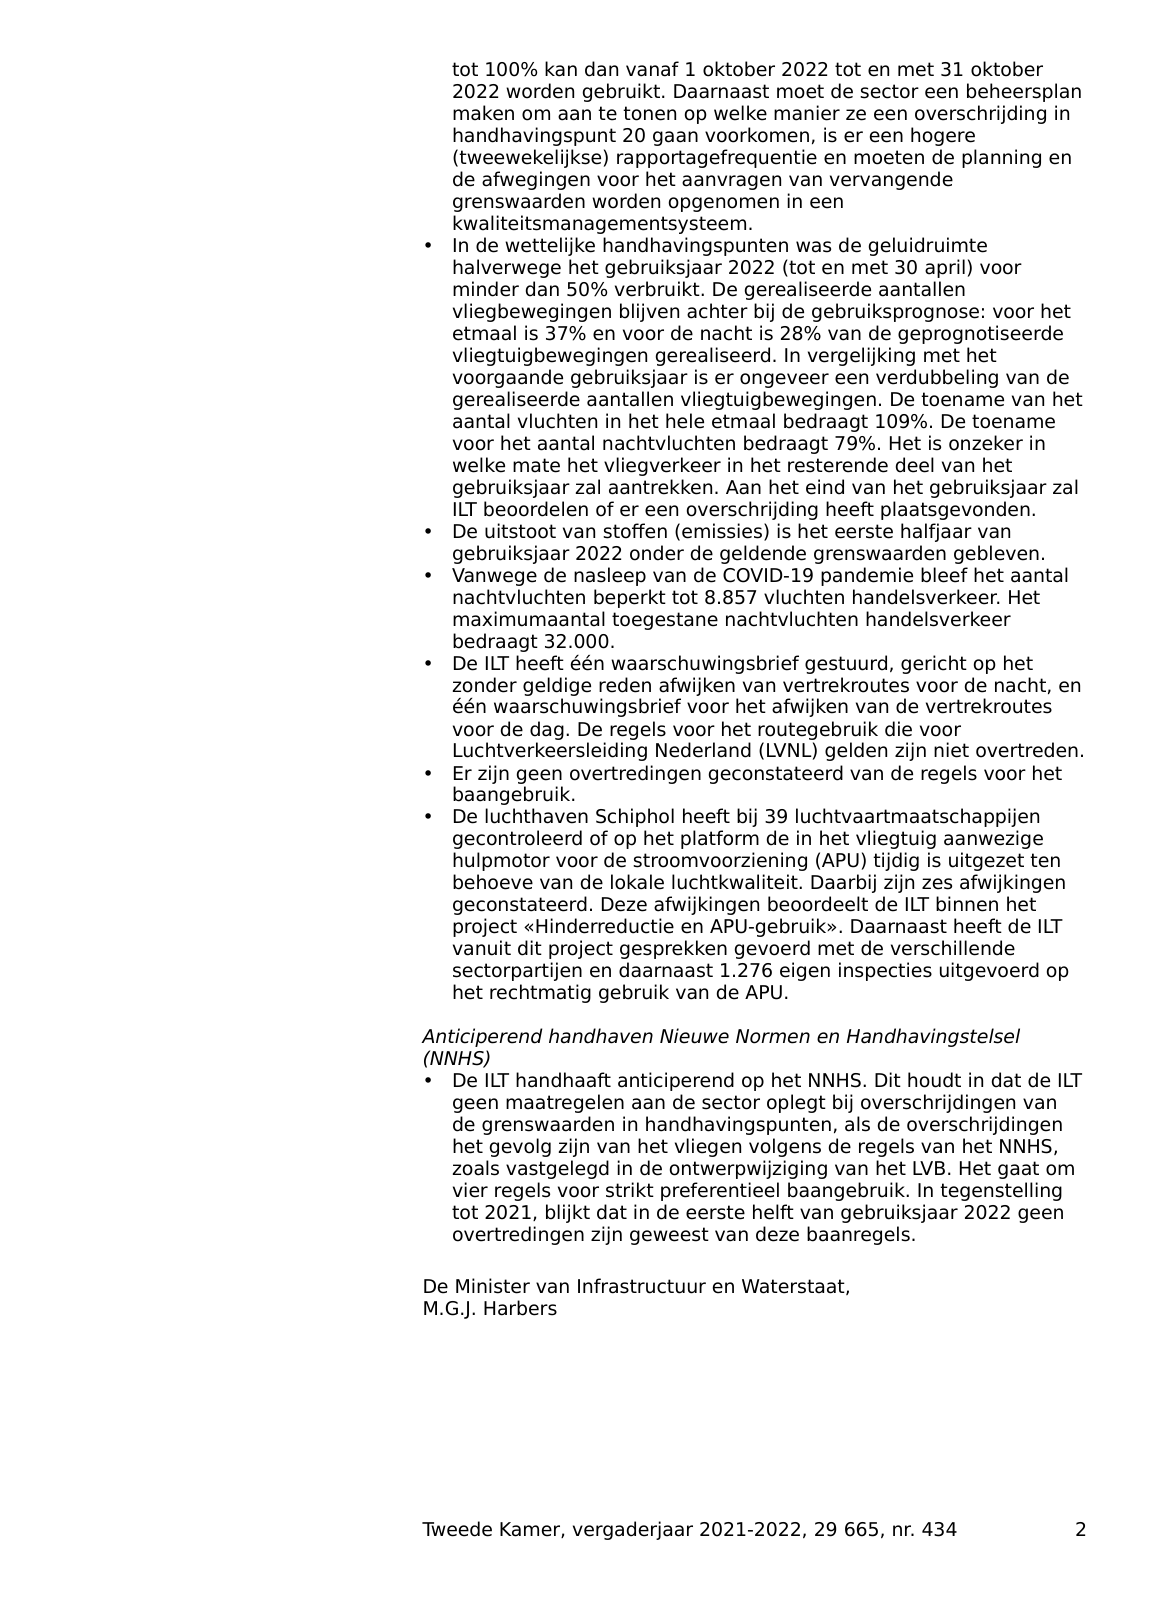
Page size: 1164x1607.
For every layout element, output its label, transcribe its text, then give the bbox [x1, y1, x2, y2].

text • De ILT handhaaft anticiperend op het NNHS. Dit houdt in dat de ILT geen maatregelen aan de sector oplegt bij overschrijdingen van de grenswaarden in handhavingspunten, als de overschrijdingen het gevolg zijn van het vliegen volgens de regels van het NNHS, zoals vastgelegd in de ontwerpwijziging van het LVB. Het gaat om vier regels voor strikt preferentieel baangebruik. In tegenstelling tot 2021, blijkt dat in de eerste helft van gebruiksjaar 2022 geen overtredingen zijn geweest van deze baanregels. [422, 1070, 1087, 1246]
text tot 100% kan dan vanaf 1 oktober 2022 tot en met 31 oktober 2022 worden gebruikt. Daarnaast moet de sector een beheersplan maken om aan te tonen op welke manier ze een overschrijding in handhavingspunt 20 gaan voorkomen, is er een hogere (tweewekelijkse) rapportagefrequentie en moeten de planning en de afwegingen voor het aanvragen van vervangende grenswaarden worden opgenomen in een kwaliteitsmanagementsysteem. [422, 59, 1087, 235]
text • Vanwege de nasleep van de COVID-19 pandemie bleef het aantal nachtvluchten beperkt tot 8.857 vluchten handelsverkeer. Het maximumaantal toegestane nachtvluchten handelsverkeer bedraagt 32.000. [422, 564, 1087, 652]
subtitle Anticiperend handhaven Nieuwe Normen en Handhavingstelsel (NNHS) [422, 1026, 1087, 1070]
text • Er zijn geen overtredingen geconstateerd van de regels voor het baangebruik. [422, 762, 1087, 806]
text • De uitstoot van stoffen (emissies) is het eerste halfjaar van gebruiksjaar 2022 onder de geldende grenswaarden gebleven. [422, 521, 1087, 564]
text • De ILT heeft één waarschuwingsbrief gestuurd, gericht op het zonder geldige reden afwijken van vertrekroutes voor de nacht, en één waarschuwingsbrief voor het afwijken van de vertrekroutes voor de dag. De regels voor het routegebruik die voor Luchtverkeersleiding Nederland (LVNL) gelden zijn niet overtreden. [422, 652, 1087, 762]
text • In de wettelijke handhavingspunten was de geluidruimte halverwege het gebruiksjaar 2022 (tot en met 30 april) voor minder dan 50% verbruikt. De gerealiseerde aantallen vliegbewegingen blijven achter bij de gebruiksprognose: voor het etmaal is 37% en voor de nacht is 28% van de geprognotiseerde vliegtuigbewegingen gerealiseerd. In vergelijking met het voorgaande gebruiksjaar is er ongeveer een verdubbeling van de gerealiseerde aantallen vliegtuigbewegingen. De toename van het aantal vluchten in het hele etmaal bedraagt 109%. De toename voor het aantal nachtvluchten bedraagt 79%. Het is onzeker in welke mate het vliegverkeer in het resterende deel van het gebruiksjaar zal aantrekken. Aan het eind van het gebruiksjaar zal ILT beoordelen of er een overschrijding heeft plaatsgevonden. [422, 235, 1087, 521]
text • De luchthaven Schiphol heeft bij 39 luchtvaartmaatschappijen gecontroleerd of op het platform de in het vliegtuig aanwezige hulpmotor voor de stroomvoorziening (APU) tijdig is uitgezet ten behoeve van de lokale luchtkwaliteit. Daarbij zijn zes afwijkingen geconstateerd. Deze afwijkingen beoordeelt de ILT binnen het project «Hinderreductie en APU-gebruik». Daarnaast heeft de ILT vanuit dit project gesprekken gevoerd met de verschillende sectorpartijen en daarnaast 1.276 eigen inspecties uitgevoerd op het rechtmatig gebruik van de APU. [422, 806, 1087, 1004]
text De Minister van Infrastructuur en Waterstaat, M.G.J. Harbers [422, 1276, 1087, 1320]
